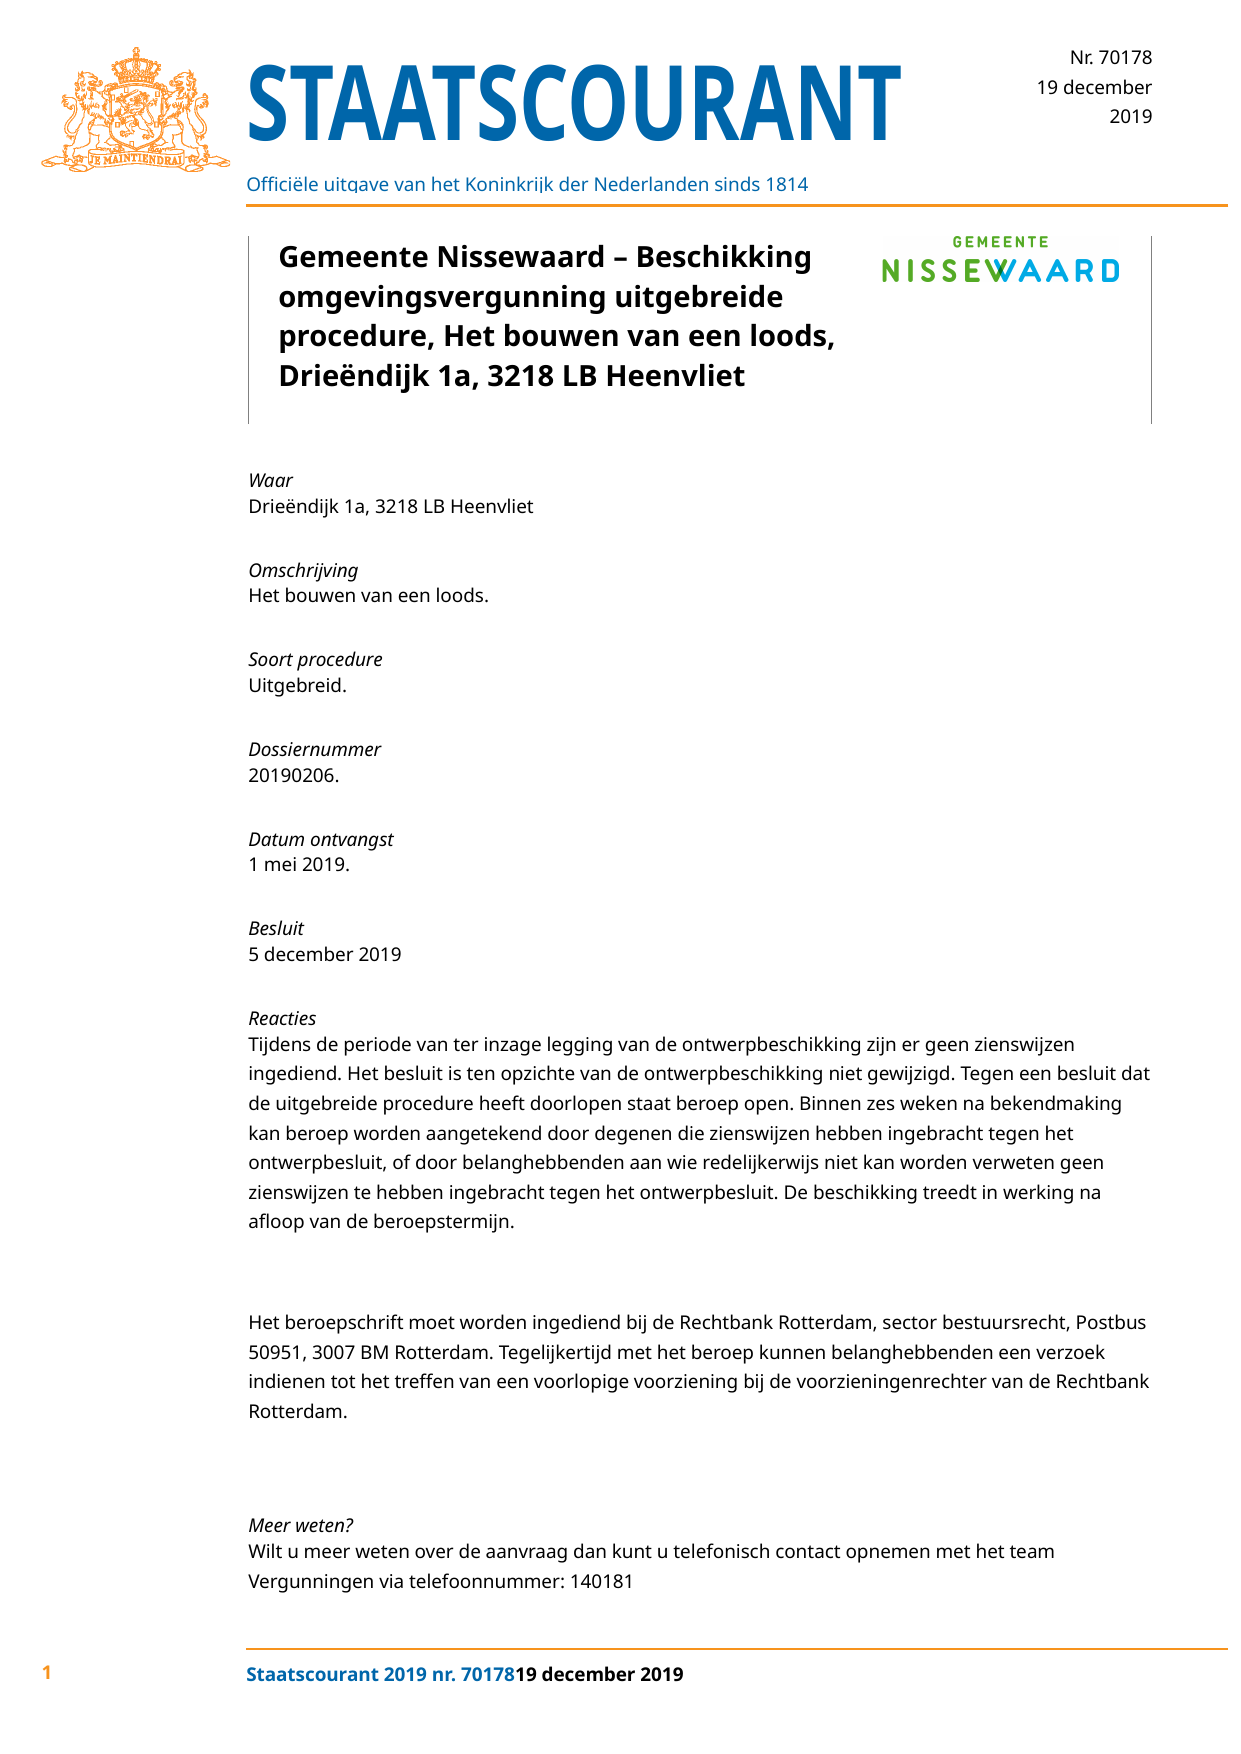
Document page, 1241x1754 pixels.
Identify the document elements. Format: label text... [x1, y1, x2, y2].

text Waar [248, 467, 1152, 493]
picture [1107, 264, 1114, 277]
text Besluit [248, 916, 1152, 941]
picture [1081, 275, 1088, 282]
text 20190206. [248, 762, 1152, 788]
picture [1051, 277, 1064, 282]
text Dossiernummer [248, 736, 1152, 762]
text 5 december 2019 [248, 941, 1152, 967]
text Drieëndijk 1a, 3218 LB Heenvliet [248, 493, 1152, 519]
table_header [850, 236, 1151, 424]
text Het bouwen van een loods. [248, 583, 1152, 608]
text Datum ontvangst [248, 826, 1152, 852]
picture [882, 236, 1119, 282]
picture [41, 47, 231, 172]
text Soort procedure [248, 647, 1152, 672]
text Omschrijving [248, 557, 1152, 583]
text Het beroepschrift moet worden ingediend bij de Rechtbank Rotterdam, sector bestuursrecht, Postbus 50951, 3007 BM Rotterdam. Tegelijkertijd met het beroep kunnen belanghebbenden een verzoek indienen tot het treffen van een voorlopige voorziening bij de voorzieningenrechter van de Rechtbank Rotterdam. [248, 1309, 1152, 1424]
picture [1023, 277, 1036, 282]
text Reacties [248, 1005, 1152, 1031]
text Meer weten? [248, 1512, 1152, 1538]
text Wilt u meer weten over de aanvraag dan kunt u telefonisch contact opnemen met het team Vergunningen via telefoonnummer: 140181 [248, 1538, 1152, 1593]
text Tijdens de periode van ter inzage legging van de ontwerpbeschikking zijn er geen zienswijzen ingediend. Het besluit is ten opzichte van de ontwerpbeschikking niet gewijzigd. Tegen een besluit dat de uitgebreide procedure heeft doorlopen staat beroep open. Binnen zes weken na bekendmaking kan beroep worden aangetekend door degenen die zienswijzen hebben ingebracht tegen het ontwerpbesluit, of door belanghebbenden aan wie redelijkerwijs niet kan worden verweten geen zienswijzen te hebben ingebracht tegen het ontwerpbesluit. De beschikking treedt in werking na afloop van de beroepstermijn. [248, 1031, 1152, 1234]
table_header Gemeente Nissewaard – Beschikking omgevingsvergunning uitgebreide procedure, Het bouwen van een loods, Drieëndijk 1a, 3218 LB Heenvliet [249, 236, 850, 424]
text Uitgebreid. [248, 672, 1152, 698]
text 1 mei 2019. [248, 852, 1152, 877]
